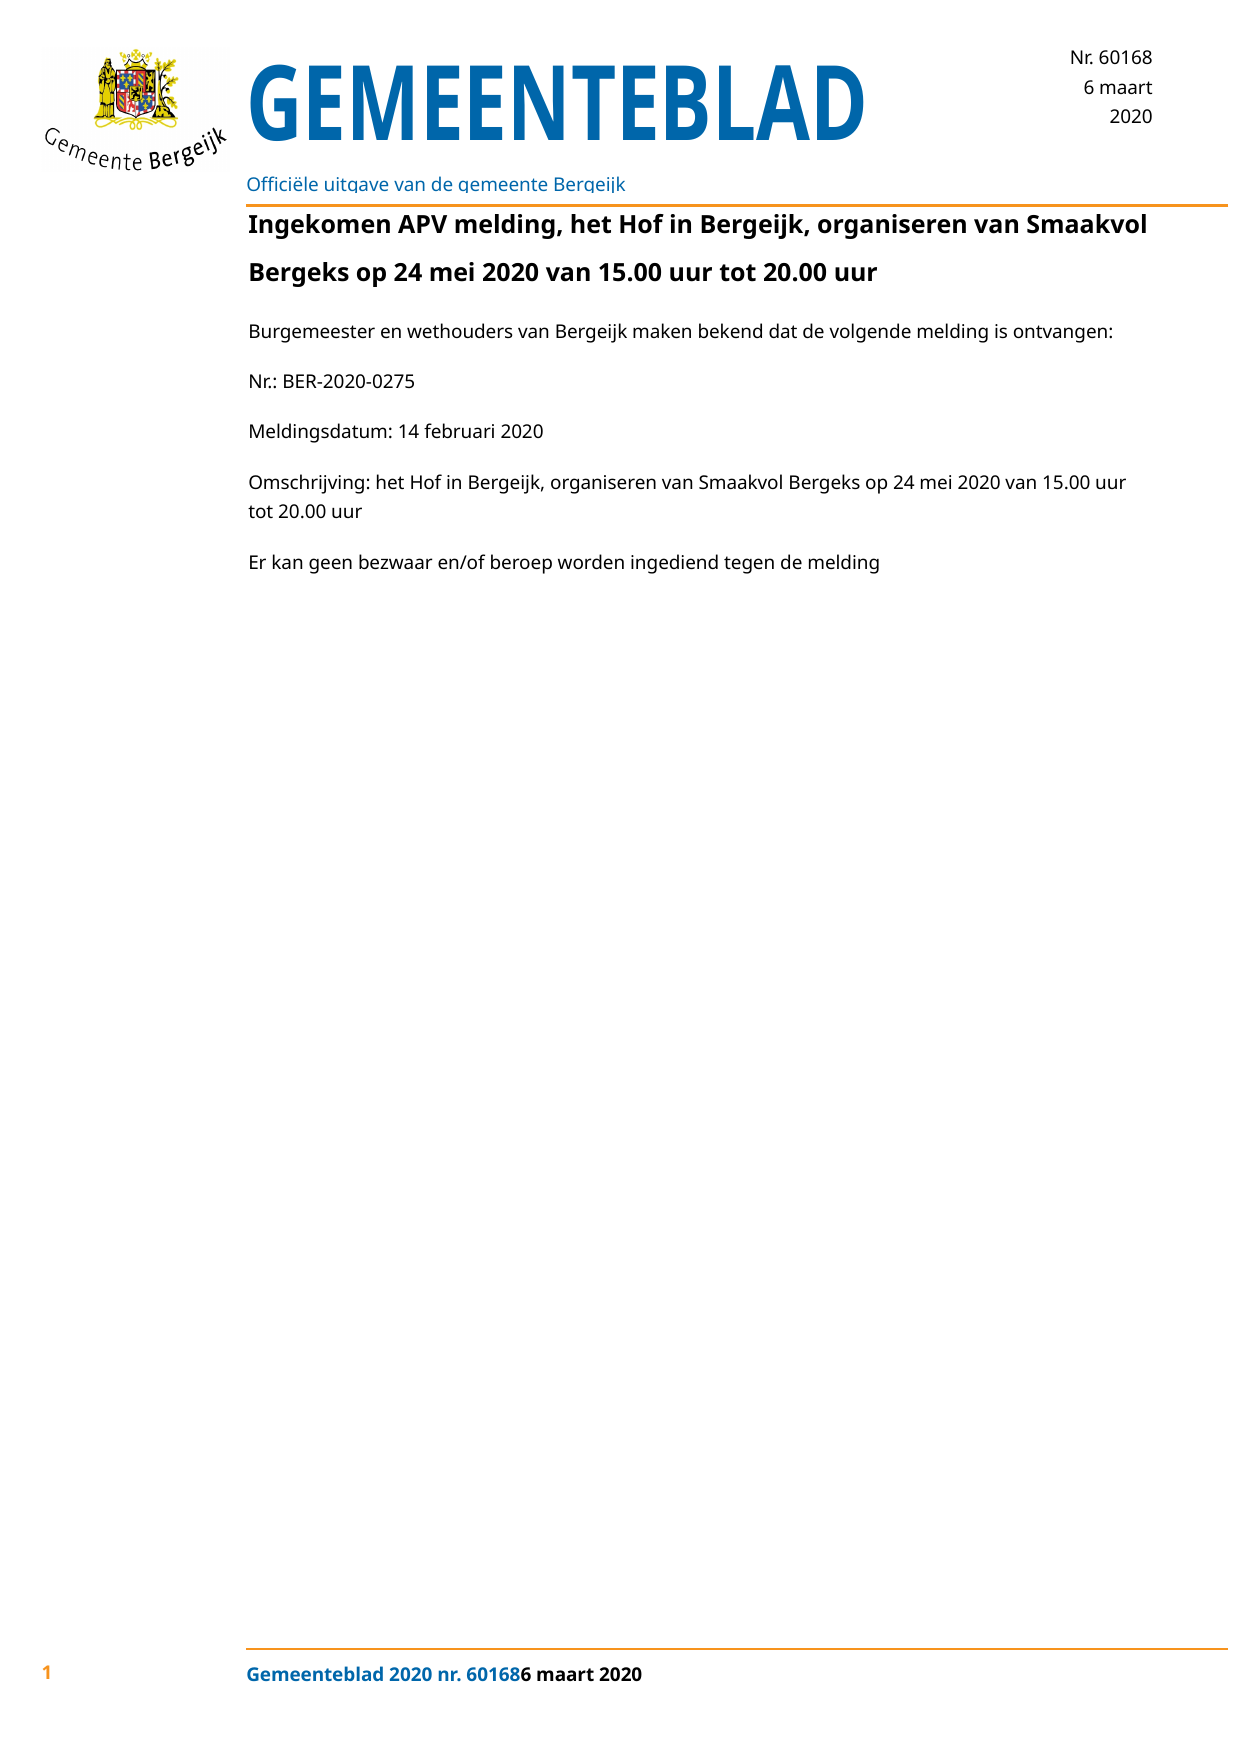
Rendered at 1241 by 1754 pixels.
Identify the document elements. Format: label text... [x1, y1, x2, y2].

text Meldingsdatum: 14 februari 2020 [248, 419, 1152, 444]
text Burgemeester en wethouders van Bergeijk maken bekend dat de volgende melding is ontvangen: [248, 318, 1152, 344]
text Nr.: BER-2020-0275 [248, 368, 1152, 394]
picture [41, 47, 231, 172]
text Omschrijving: het Hof in Bergeijk, organiseren van Smaakvol Bergeks op 24 mei 2020 van 15.00 uur tot 20.00 uur [248, 469, 1152, 524]
text Er kan geen bezwaar en/of beroep worden ingediend tegen de melding [248, 549, 1152, 575]
text Ingekomen APV melding, het Hof in Bergeijk, organiseren van Smaakvol Bergeks op 24 mei 2020 van 15.00 uur tot 20.00 uur [248, 207, 1152, 288]
